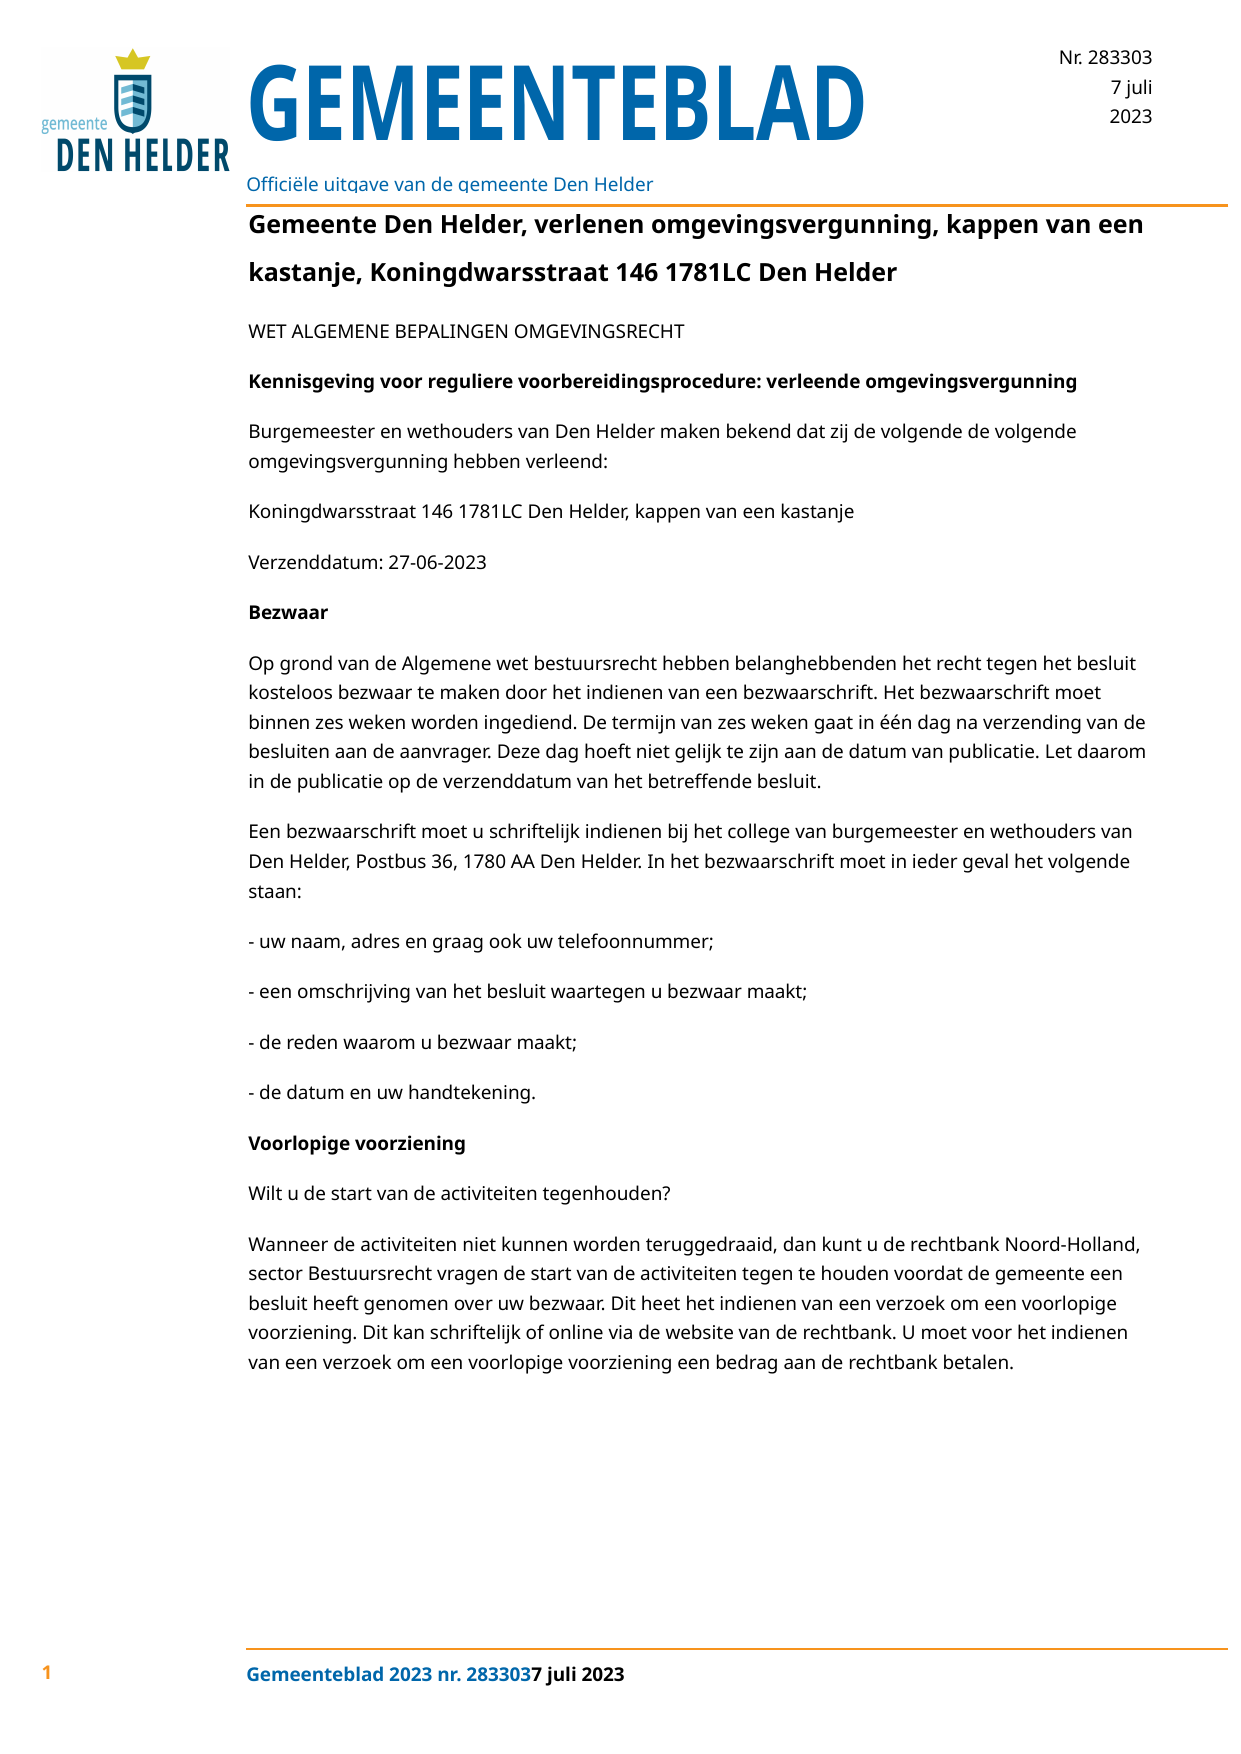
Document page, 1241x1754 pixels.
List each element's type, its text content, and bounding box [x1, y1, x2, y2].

text Een bezwaarschrift moet u schriftelijk indienen bij het college van burgemeester en wethouders van Den Helder, Postbus 36, 1780 AA Den Helder. In het bezwaarschrift moet in ieder geval het volgende staan: [248, 819, 1152, 904]
text Verzenddatum: 27-06-2023 [248, 549, 1152, 575]
text Op grond van de Algemene wet bestuursrecht hebben belanghebbenden het recht tegen het besluit kosteloos bezwaar te maken door het indienen van een bezwaarschrift. Het bezwaarschrift moet binnen zes weken worden ingediend. De termijn van zes weken gaat in één dag na verzending van de besluiten aan de aanvrager. Deze dag hoeft niet gelijk te zijn aan de datum van publicatie. Let daarom in de publicatie op de verzenddatum van het betreffende besluit. [248, 650, 1152, 794]
picture [182, 144, 187, 165]
text Wilt u de start van de activiteiten tegenhouden? [248, 1180, 1152, 1206]
text Voorlopige voorziening [248, 1130, 1152, 1156]
picture [41, 47, 231, 172]
text Gemeente Den Helder, verlenen omgevingsvergunning, kappen van een kastanje, Koningdwarsstraat 146 1781LC Den Helder [248, 207, 1152, 288]
picture [100, 154, 106, 172]
text Kennisgeving voor reguliere voorbereidingsprocedure: verleende omgevingsvergunning [248, 368, 1152, 394]
picture [63, 144, 68, 165]
text Wanneer de activiteiten niet kunnen worden teruggedraaid, dan kunt u de rechtbank Noord-Holland, sector Bestuursrecht vragen de start van de activiteiten tegen te houden voordat de gemeente een besluit heeft genomen over uw bezwaar. Dit heet het indienen van een verzoek om een voorlopige voorziening. Dit kan schriftelijk of online via de website van de rechtbank. U moet voor het indienen van een verzoek om een voorlopige voorziening een bedrag aan de rechtbank betalen. [248, 1231, 1152, 1375]
text Burgemeester en wethouders van Den Helder maken bekend dat zij de volgende de volgende omgevingsvergunning hebben verleend: [248, 419, 1152, 474]
text - de datum en uw handtekening. [248, 1079, 1152, 1105]
text WET ALGEMENE BEPALINGEN OMGEVINGSRECHT [248, 318, 1152, 344]
text Koningdwarsstraat 146 1781LC Den Helder, kappen van een kastanje [248, 499, 1152, 524]
text - de reden waarom u bezwaar maakt; [248, 1029, 1152, 1055]
picture [130, 157, 135, 172]
text - uw naam, adres en graag ook uw telefoonnummer; [248, 928, 1152, 954]
picture [220, 160, 224, 172]
text Bezwaar [248, 599, 1152, 625]
text - een omschrijving van het besluit waartegen u bezwaar maakt; [248, 979, 1152, 1004]
